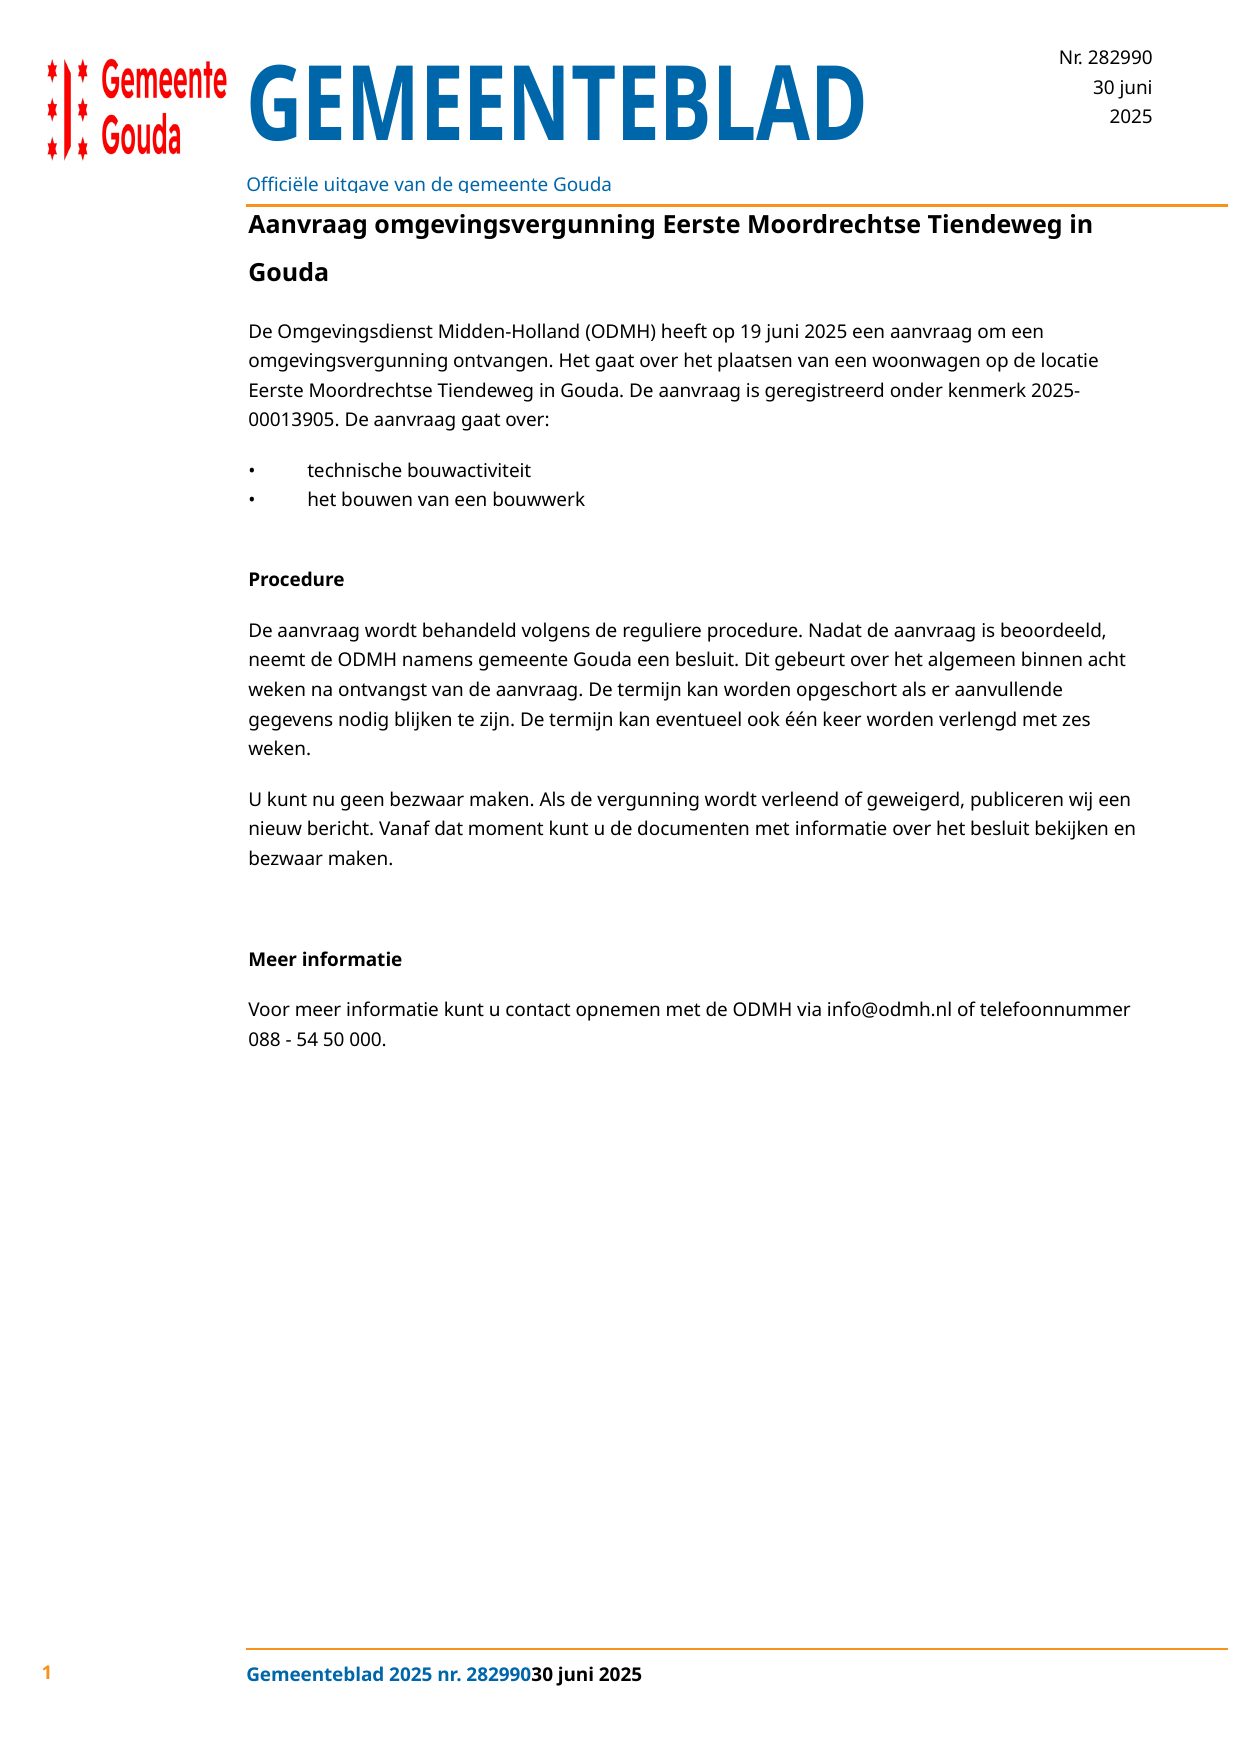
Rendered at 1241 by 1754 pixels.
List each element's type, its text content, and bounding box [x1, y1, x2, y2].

text De aanvraag wordt behandeld volgens de reguliere procedure. Nadat de aanvraag is beoordeeld, neemt de ODMH namens gemeente Gouda een besluit. Dit gebeurt over het algemeen binnen acht weken na ontvangst van de aanvraag. De termijn kan worden opgeschort als er aanvullende gegevens nodig blijken te zijn. De termijn kan eventueel ook één keer worden verlengd met zes weken. [248, 617, 1152, 761]
list het bouwen van een bouwwerk [248, 487, 1152, 512]
text Aanvraag omgevingsvergunning Eerste Moordrechtse Tiendeweg in Gouda [248, 207, 1152, 288]
text Procedure [248, 567, 1152, 592]
picture [41, 47, 231, 172]
text U kunt nu geen bezwaar maken. Als de vergunning wordt verleend of geweigerd, publiceren wij een nieuw bericht. Vanaf dat moment kunt u de documenten met informatie over het besluit bekijken en bezwaar maken. [248, 786, 1152, 871]
text De Omgevingsdienst Midden-Holland (ODMH) heeft op 19 juni 2025 een aanvraag om een omgevingsvergunning ontvangen. Het gaat over het plaatsen van een woonwagen op de locatie Eerste Moordrechtse Tiendeweg in Gouda. De aanvraag is geregistreerd onder kenmerk 2025-00013905. De aanvraag gaat over: [248, 318, 1152, 432]
text Voor meer informatie kunt u contact opnemen met de ODMH via info@odmh.nl of telefoonnummer 088 - 54 50 000. [248, 996, 1152, 1052]
list technische bouwactiviteit [248, 457, 1152, 483]
text Meer informatie [248, 946, 1152, 972]
